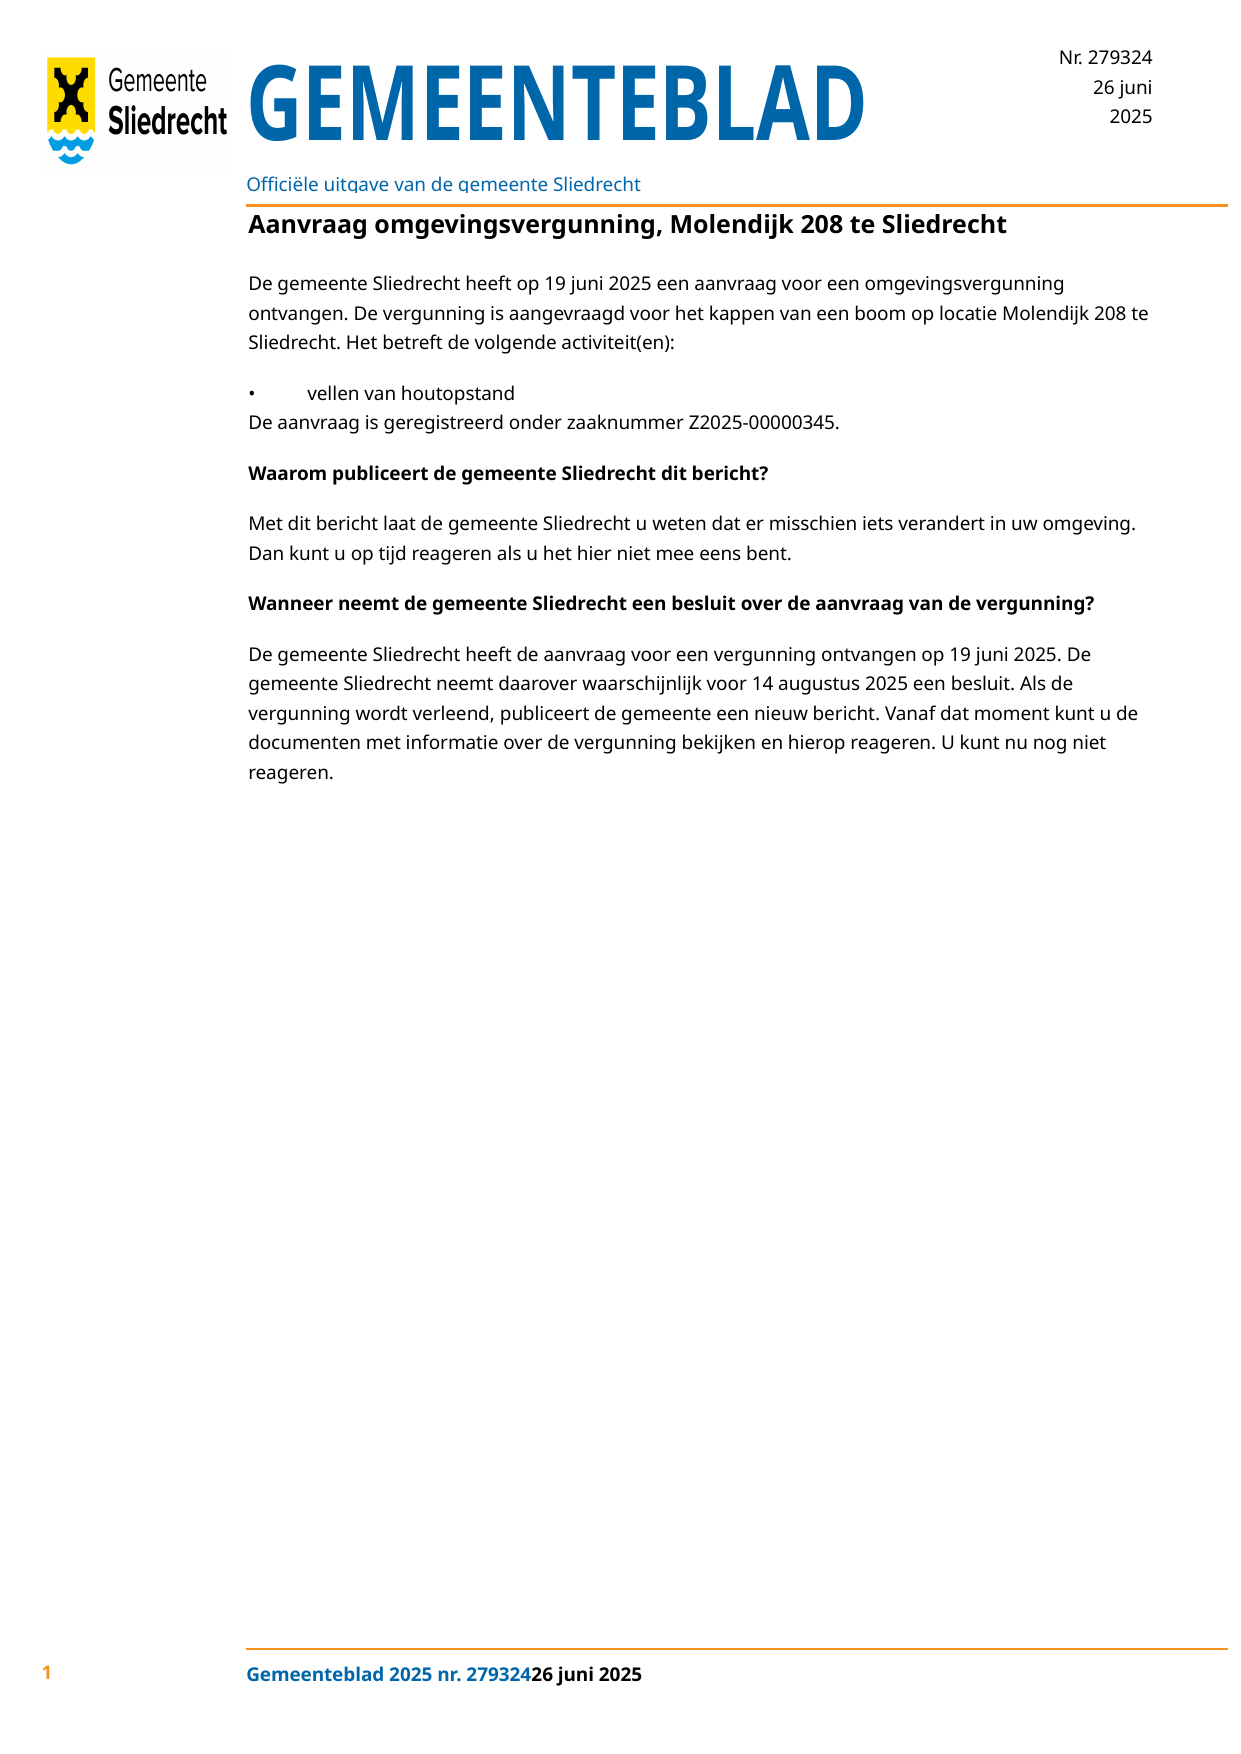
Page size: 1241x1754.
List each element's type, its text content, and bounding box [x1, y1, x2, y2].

text De gemeente Sliedrecht heeft op 19 juni 2025 een aanvraag voor een omgevingsvergunning ontvangen. De vergunning is aangevraagd voor het kappen van een boom op locatie Molendijk 208 te Sliedrecht. Het betreft de volgende activiteit(en): [248, 270, 1152, 355]
text De aanvraag is geregistreerd onder zaaknummer Z2025-00000345. [248, 409, 1152, 435]
text Met dit bericht laat de gemeente Sliedrecht u weten dat er misschien iets verandert in uw omgeving. Dan kunt u op tijd reageren als u het hier niet mee eens bent. [248, 510, 1152, 566]
text De gemeente Sliedrecht heeft de aanvraag voor een vergunning ontvangen op 19 juni 2025. De gemeente Sliedrecht neemt daarover waarschijnlijk voor 14 augustus 2025 een besluit. Als de vergunning wordt verleend, publiceert de gemeente een nieuw bericht. Vanaf dat moment kunt u de documenten met informatie over de vergunning bekijken en hierop reageren. U kunt nu nog niet reageren. [248, 641, 1152, 785]
picture [41, 47, 231, 172]
text Wanneer neemt de gemeente Sliedrecht een besluit over de aanvraag van de vergunning? [248, 590, 1152, 616]
text Waarom publiceert de gemeente Sliedrecht dit bericht? [248, 460, 1152, 486]
list vellen van houtopstand [248, 380, 1152, 406]
text Aanvraag omgevingsvergunning, Molendijk 208 te Sliedrecht [248, 207, 1152, 241]
